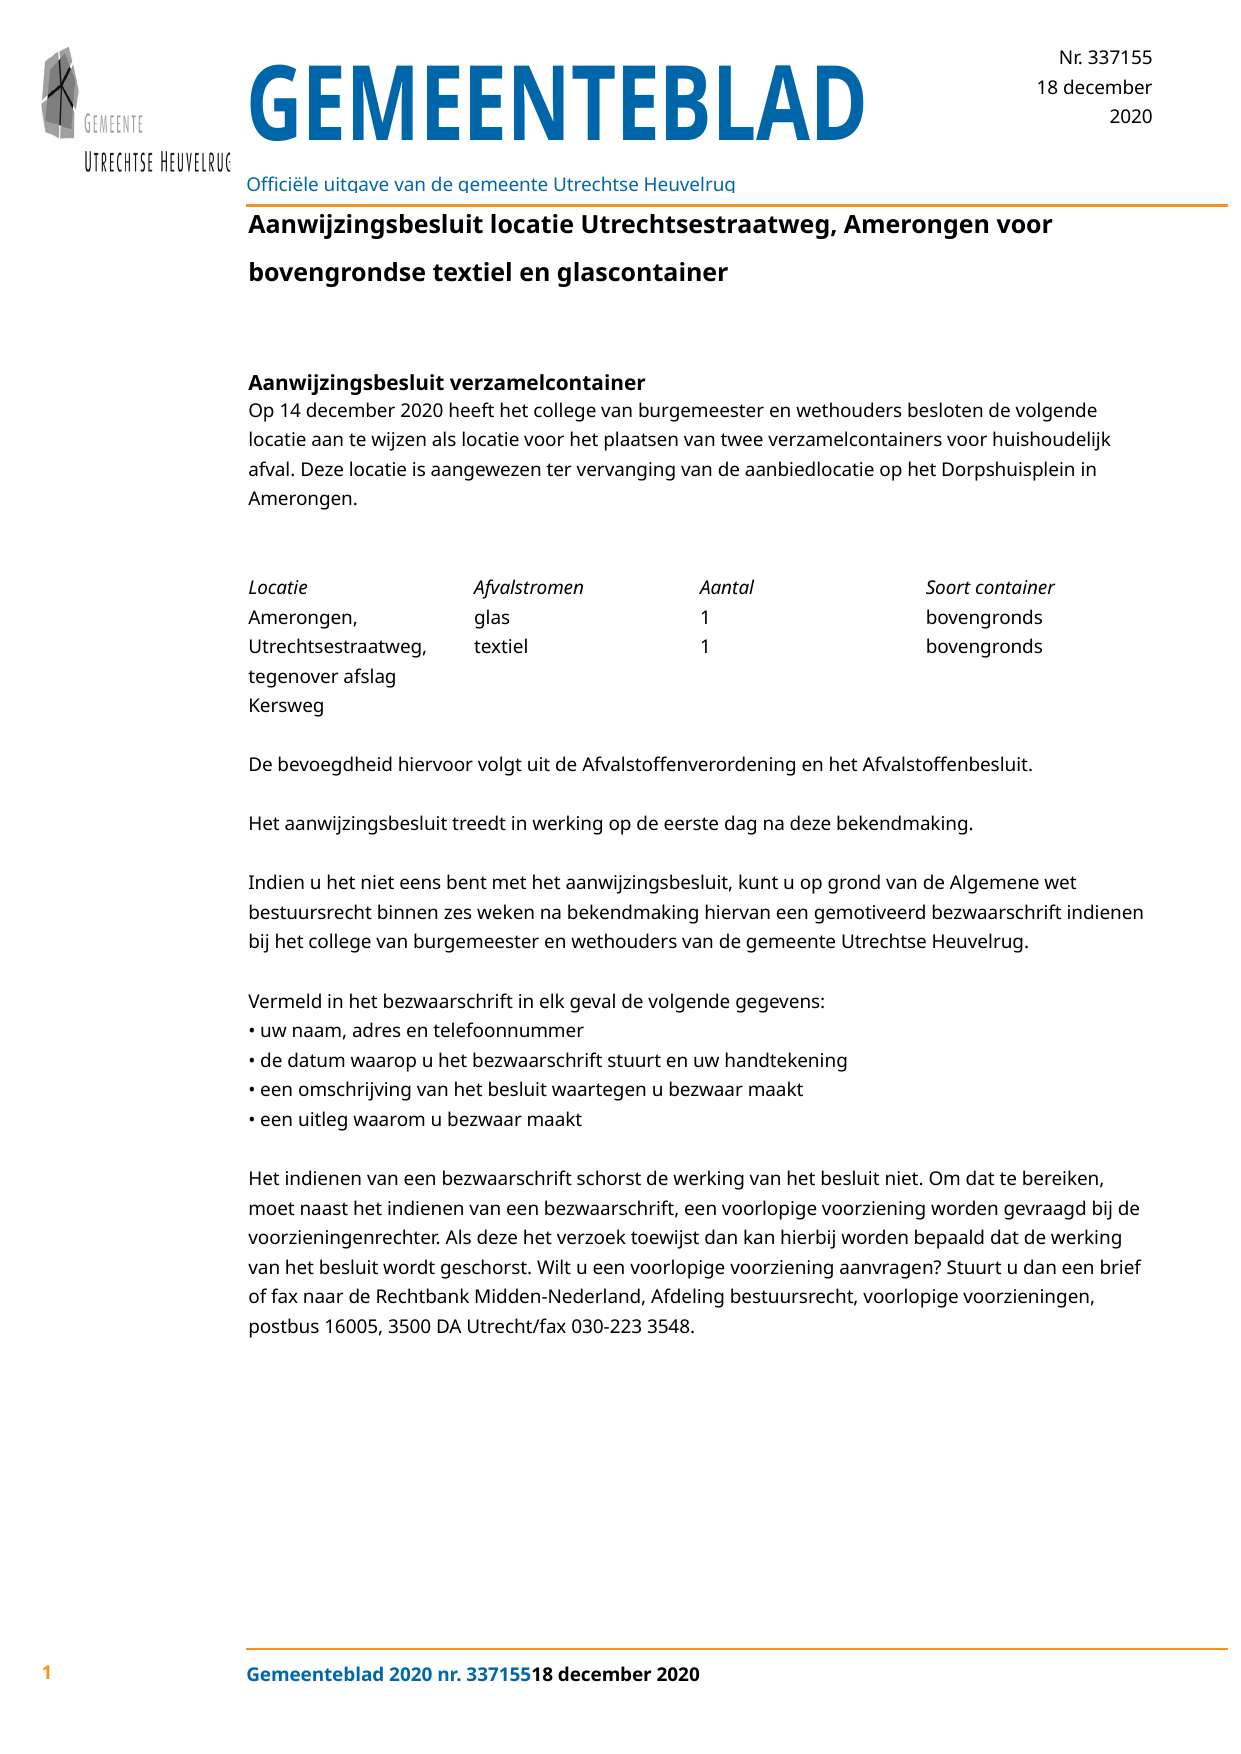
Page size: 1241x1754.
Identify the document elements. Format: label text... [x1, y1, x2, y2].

picture [41, 47, 231, 172]
text Vermeld in het bezwaarschrift in elk geval de volgende gegevens: [248, 988, 1152, 1014]
table_header Aantal 1 1 [700, 574, 926, 718]
text Het aanwijzingsbesluit treedt in werking op de eerste dag na deze bekendmaking. [248, 810, 1152, 836]
text Op 14 december 2020 heeft het college van burgemeester en wethouders besloten de volgende locatie aan te wijzen als locatie voor het plaatsen van twee verzamelcontainers voor huishoudelijk afval. Deze locatie is aangewezen ter vervanging van de aanbiedlocatie op het Dorpshuisplein in Amerongen. [248, 397, 1152, 511]
text • de datum waarop u het bezwaarschrift stuurt en uw handtekening [248, 1047, 1152, 1073]
text • uw naam, adres en telefoonnummer [248, 1017, 1152, 1043]
table_header Afvalstromen glas textiel [474, 574, 700, 718]
text • een uitleg waarom u bezwaar maakt [248, 1106, 1152, 1132]
text Het indienen van een bezwaarschrift schorst de werking van het besluit niet. Om dat te bereiken, moet naast het indienen van een bezwaarschrift, een voorlopige voorziening worden gevraagd bij de voorzieningenrechter. Als deze het verzoek toewijst dan kan hierbij worden bepaald dat de werking van het besluit wordt geschorst. Wilt u een voorlopige voorziening aanvragen? Stuurt u dan een brief of fax naar de Rechtbank Midden-Nederland, Afdeling bestuursrecht, voorlopige voorzieningen, postbus 16005, 3500 DA Utrecht/fax 030-223 3548. [248, 1165, 1152, 1339]
table_header Soort container bovengronds bovengronds [926, 574, 1152, 718]
table_header Locatie Amerongen, Utrechtsestraatweg, tegenover afslag Kersweg [248, 574, 474, 718]
text Indien u het niet eens bent met het aanwijzingsbesluit, kunt u op grond van de Algemene wet bestuursrecht binnen zes weken na bekendmaking hiervan een gemotiveerd bezwaarschrift indienen bij het college van burgemeester en wethouders van de gemeente Utrechtse Heuvelrug. [248, 869, 1152, 954]
text Aanwijzingsbesluit locatie Utrechtsestraatweg, Amerongen voor bovengrondse textiel en glascontainer [248, 207, 1152, 288]
text Aanwijzingsbesluit verzamelcontainer [248, 368, 1152, 397]
text • een omschrijving van het besluit waartegen u bezwaar maakt [248, 1077, 1152, 1102]
text De bevoegdheid hiervoor volgt uit de Afvalstoffenverordening en het Afvalstoffenbesluit. [248, 751, 1152, 777]
